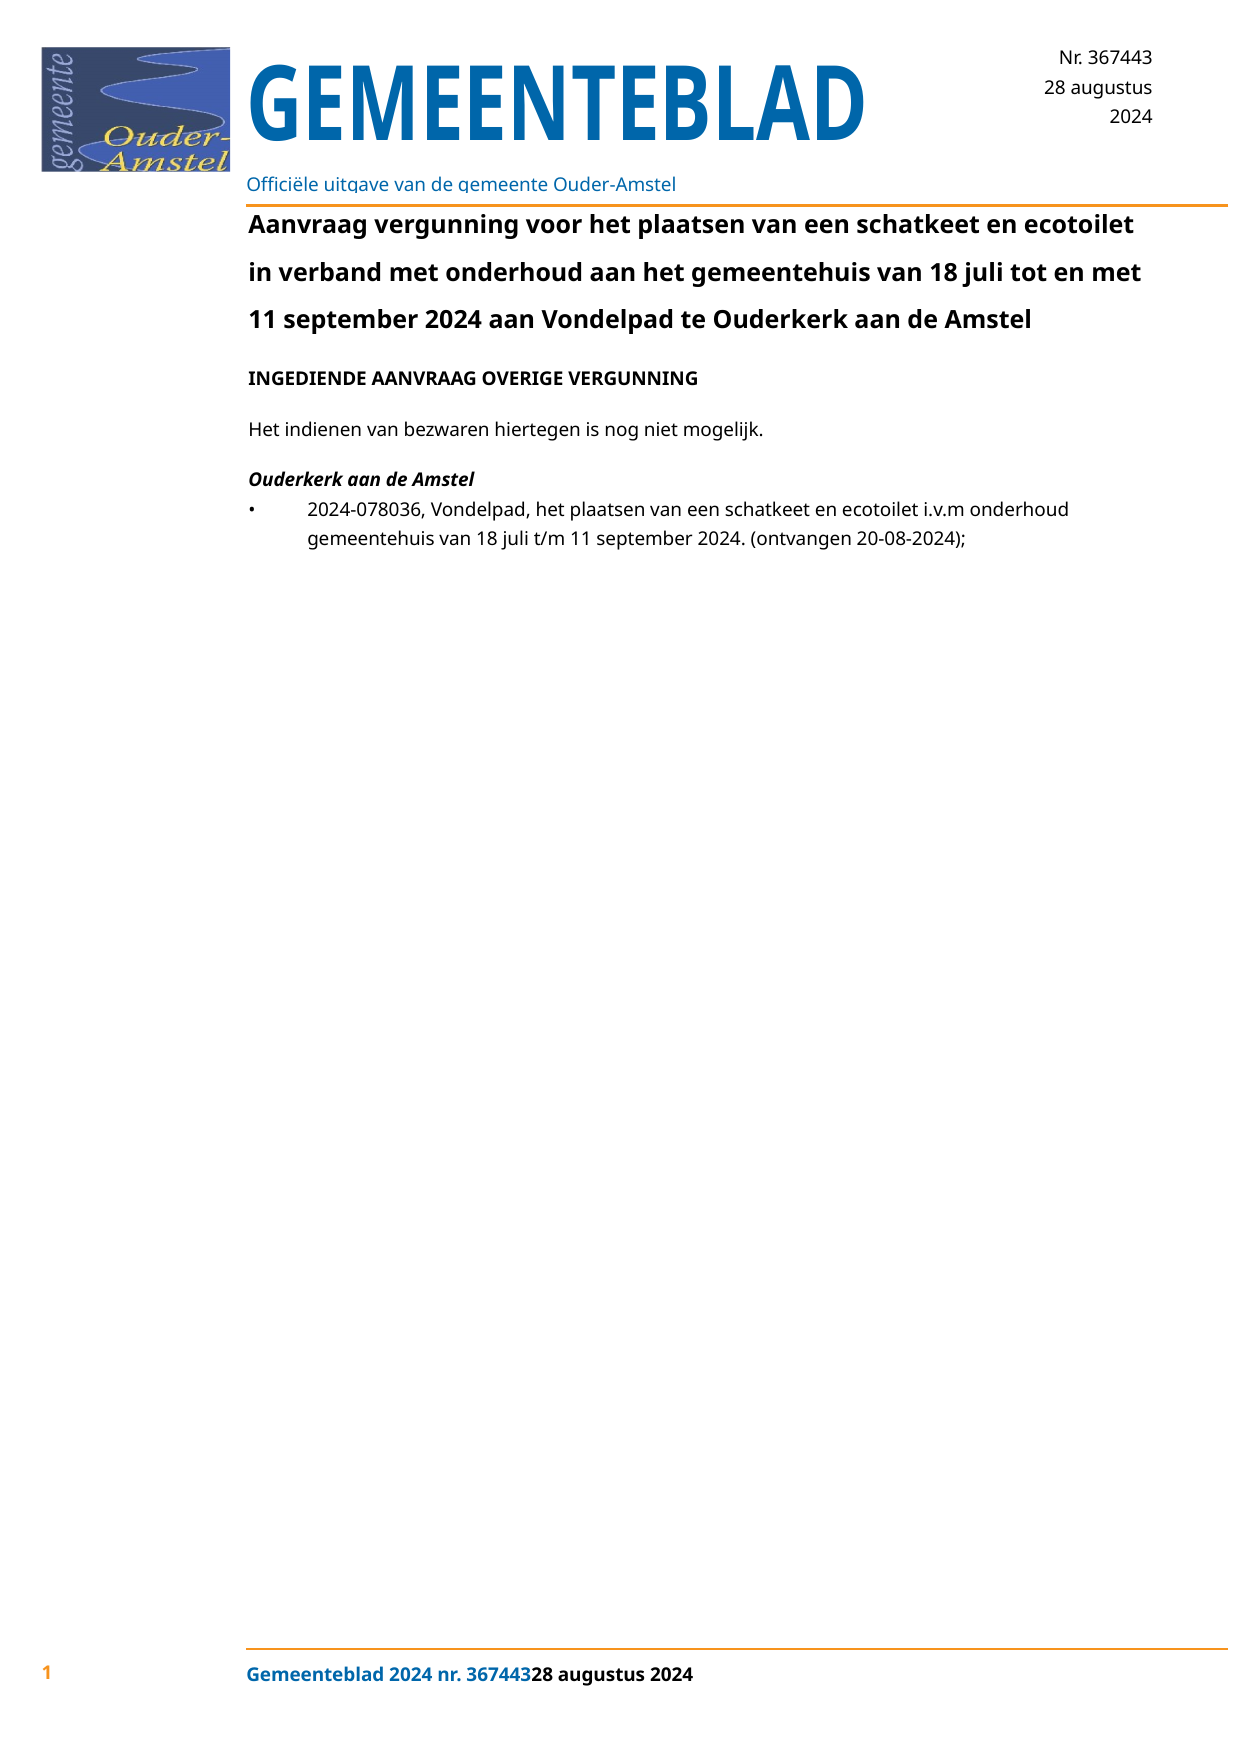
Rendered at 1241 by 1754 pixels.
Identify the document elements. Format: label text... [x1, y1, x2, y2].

list 2024-078036, Vondelpad, het plaatsen van een schatkeet en ecotoilet i.v.m onderhoud gemeentehuis van 18 juli t/m 11 september 2024. (ontvangen 20-08-2024); [248, 496, 1152, 551]
text Ouderkerk aan de Amstel [248, 466, 1152, 492]
text Het indienen van bezwaren hiertegen is nog niet mogelijk. [248, 416, 1152, 442]
picture [41, 47, 231, 172]
text INGEDIENDE AANVRAAG OVERIGE VERGUNNING [248, 366, 1152, 391]
text Aanvraag vergunning voor het plaatsen van een schatkeet en ecotoilet in verband met onderhoud aan het gemeentehuis van 18 juli tot en met 11 september 2024 aan Vondelpad te Ouderkerk aan de Amstel [248, 207, 1152, 336]
